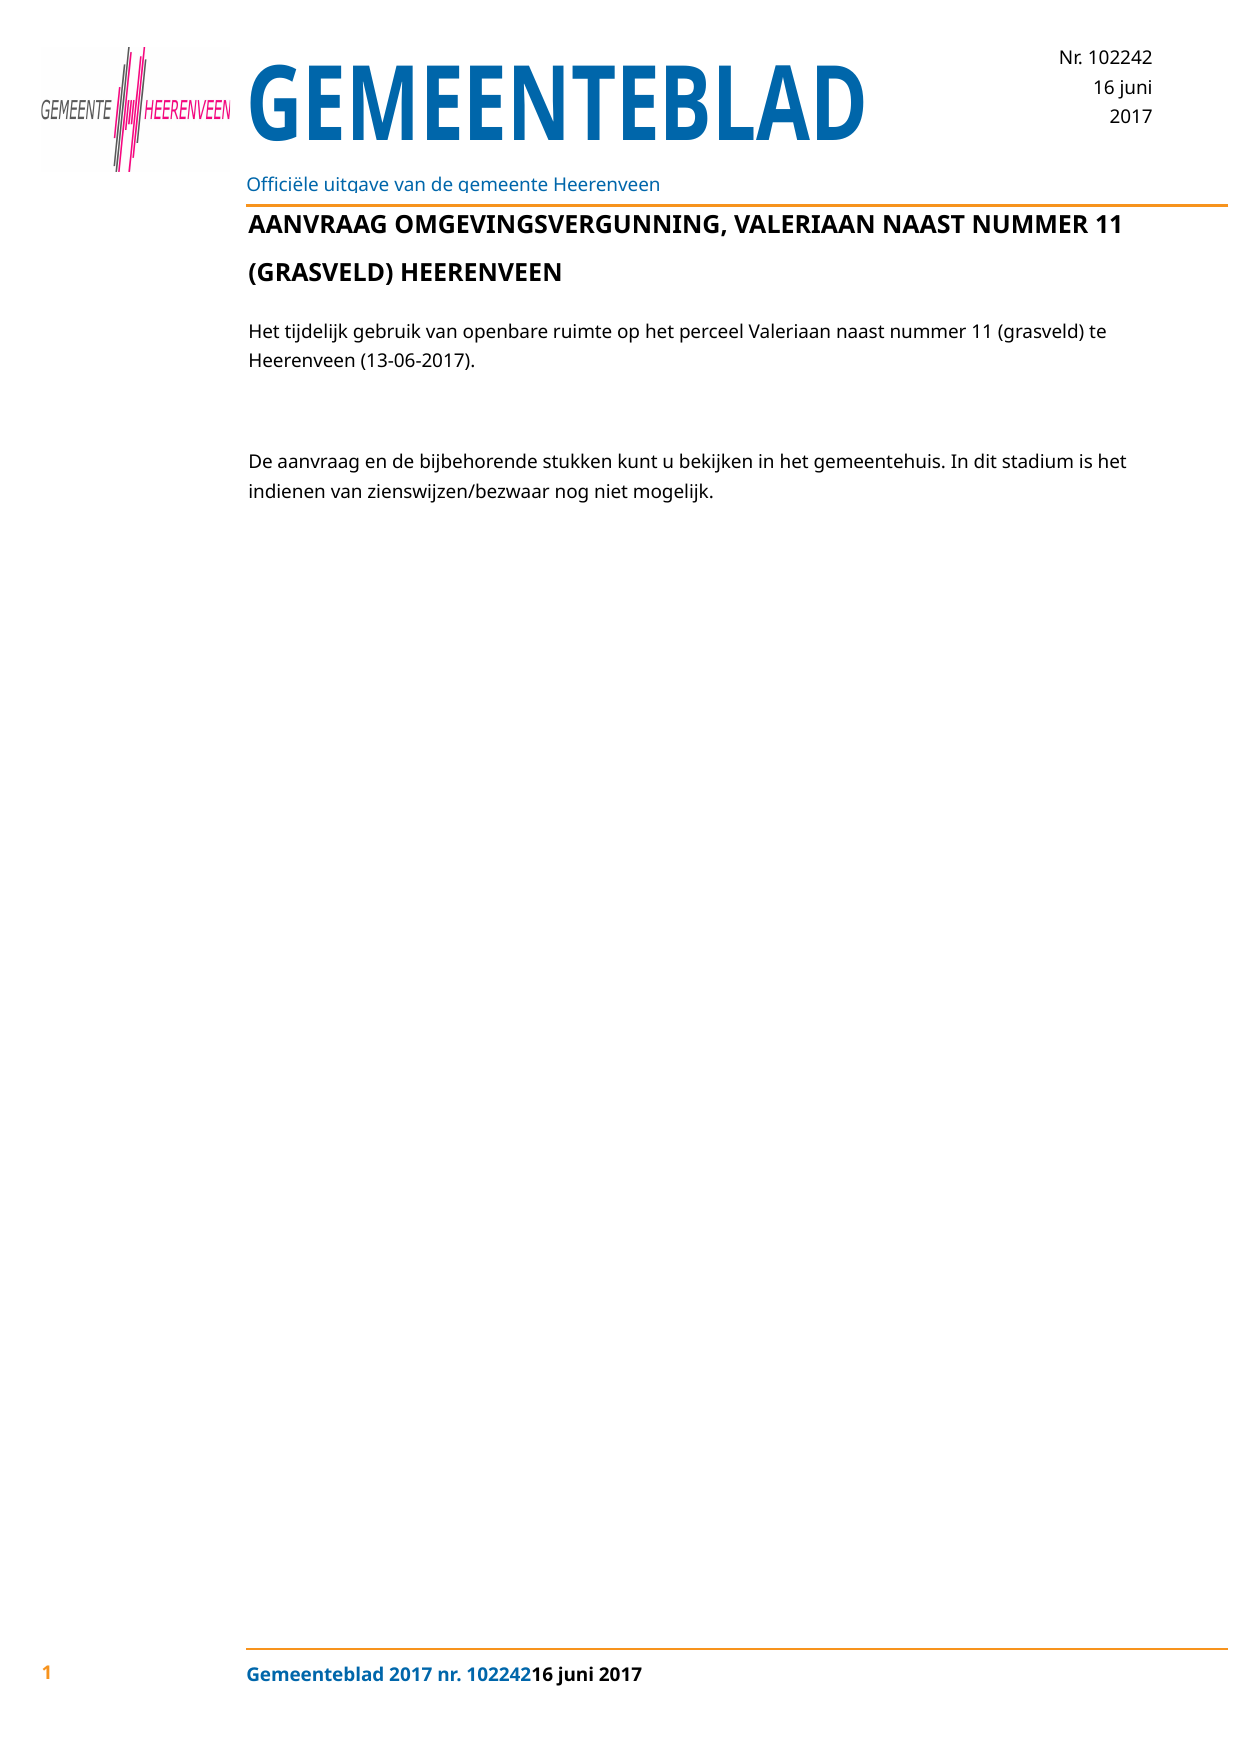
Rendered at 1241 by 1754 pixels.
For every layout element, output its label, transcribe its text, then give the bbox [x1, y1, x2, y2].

text AANVRAAG OMGEVINGSVERGUNNING, VALERIAAN NAAST NUMMER 11 (GRASVELD) HEERENVEEN [248, 207, 1152, 288]
text Het tijdelijk gebruik van openbare ruimte op het perceel Valeriaan naast nummer 11 (grasveld) te Heerenveen (13-06-2017). [248, 318, 1152, 373]
text De aanvraag en de bijbehorende stukken kunt u bekijken in het gemeentehuis. In dit stadium is het indienen van zienswijzen/bezwaar nog niet mogelijk. [248, 448, 1152, 504]
picture [41, 47, 231, 172]
